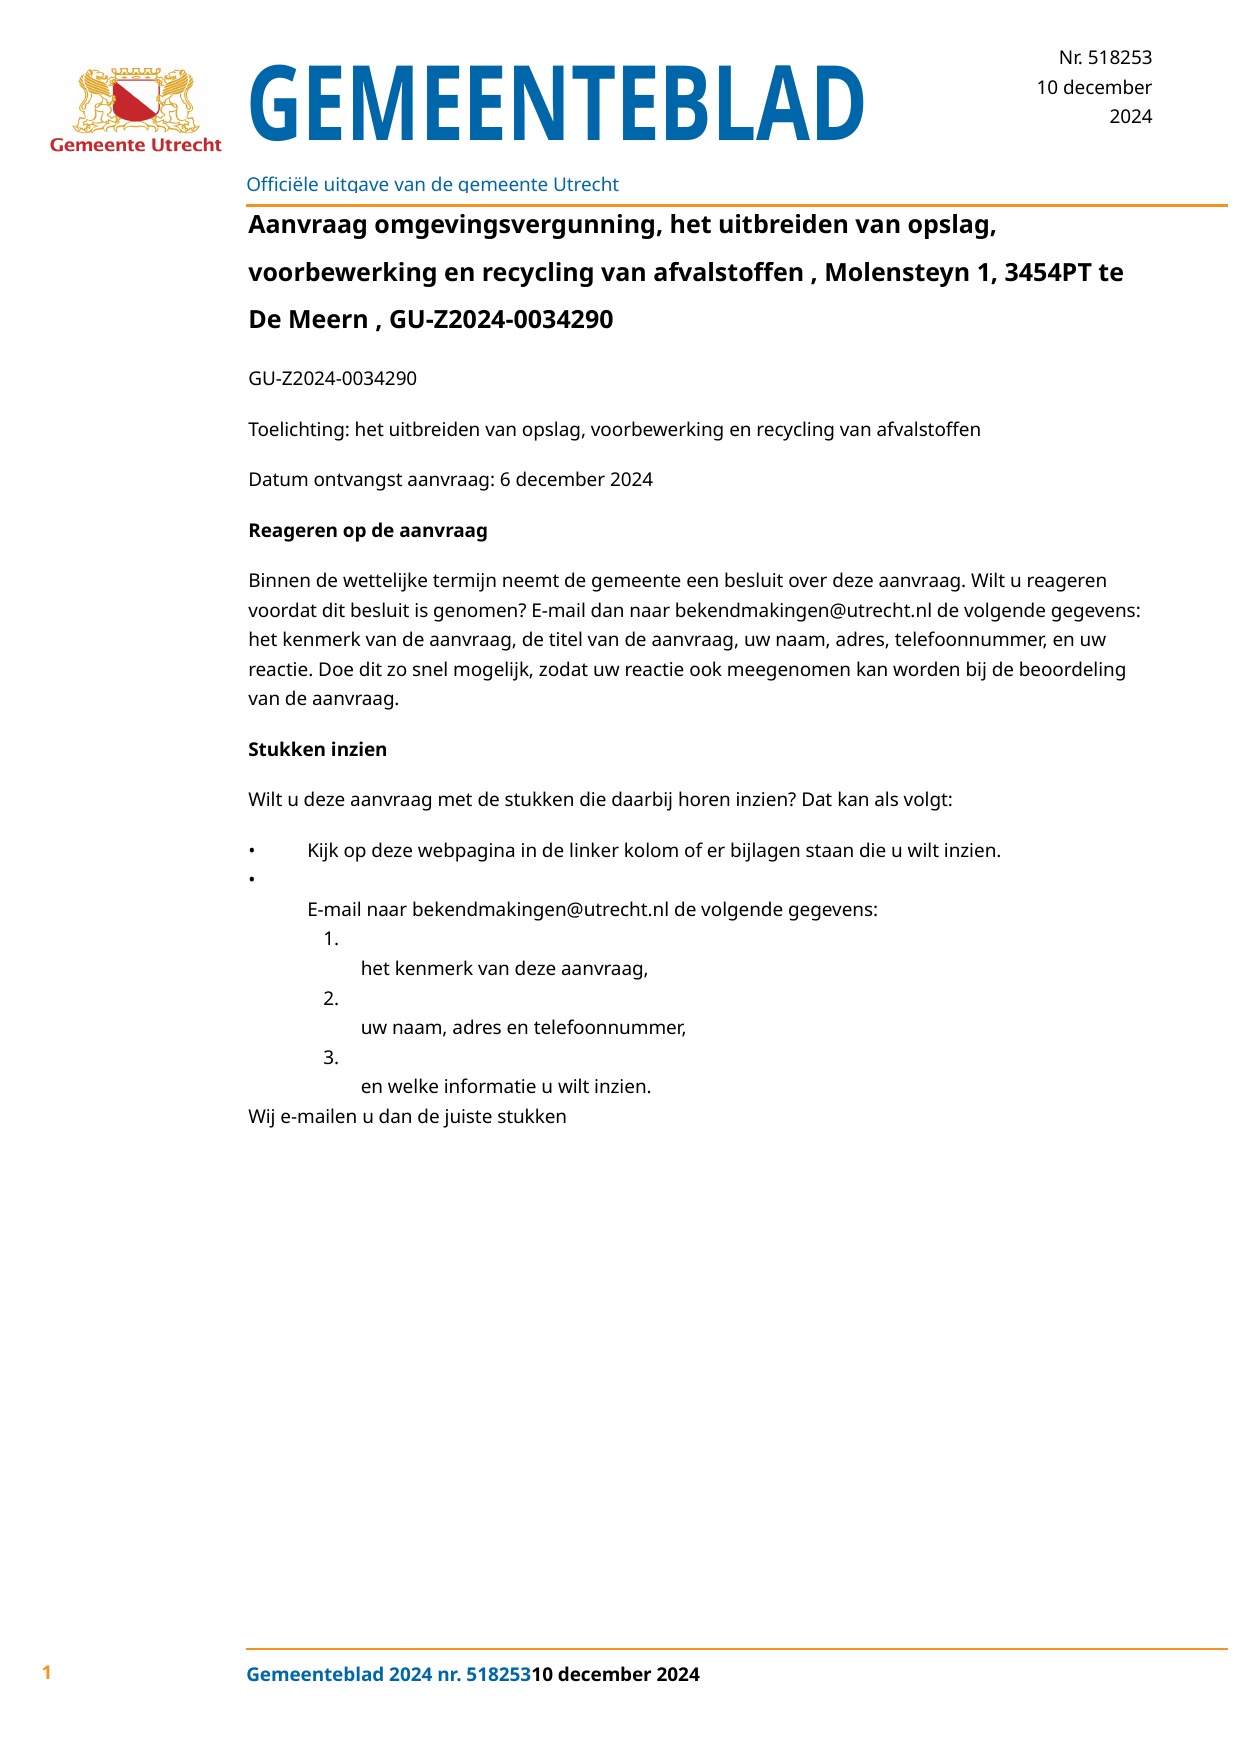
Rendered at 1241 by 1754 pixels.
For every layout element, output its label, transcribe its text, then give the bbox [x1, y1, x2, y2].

text Wilt u deze aanvraag met de stukken die daarbij horen inzien? Dat kan als volgt: [248, 786, 1152, 812]
list het kenmerk van deze aanvraag, [323, 955, 1152, 981]
list E-mail naar bekendmakingen@utrecht.nl de volgende gegevens: [248, 896, 1152, 922]
text Reageren op de aanvraag [248, 517, 1152, 542]
list uw naam, adres en telefoonnummer, [323, 1014, 1152, 1040]
text Binnen de wettelijke termijn neemt de gemeente een besluit over deze aanvraag. Wilt u reageren voordat dit besluit is genomen? E-mail dan naar bekendmakingen@utrecht.nl de volgende gegevens: het kenmerk van de aanvraag, de titel van de aanvraag, uw naam, adres, telefoonnummer, en uw reactie. Doe dit zo snel mogelijk, zodat uw reactie ook meegenomen kan worden bij de beoordeling van de aanvraag. [248, 567, 1152, 711]
text Toelichting: het uitbreiden van opslag, voorbewerking en recycling van afvalstoffen [248, 416, 1152, 442]
list Kijk op deze webpagina in de linker kolom of er bijlagen staan die u wilt inzien. [248, 837, 1152, 862]
text GU-Z2024-0034290 [248, 366, 1152, 391]
text Datum ontvangst aanvraag: 6 december 2024 [248, 466, 1152, 492]
text Stukken inzien [248, 736, 1152, 762]
text Aanvraag omgevingsvergunning, het uitbreiden van opslag, voorbewerking en recycling van afvalstoffen , Molensteyn 1, 3454PT te De Meern , GU-Z2024-0034290 [248, 207, 1152, 336]
list en welke informatie u wilt inzien. [323, 1073, 1152, 1099]
picture [41, 47, 231, 172]
text Wij e-mailen u dan de juiste stukken [248, 1103, 1152, 1129]
